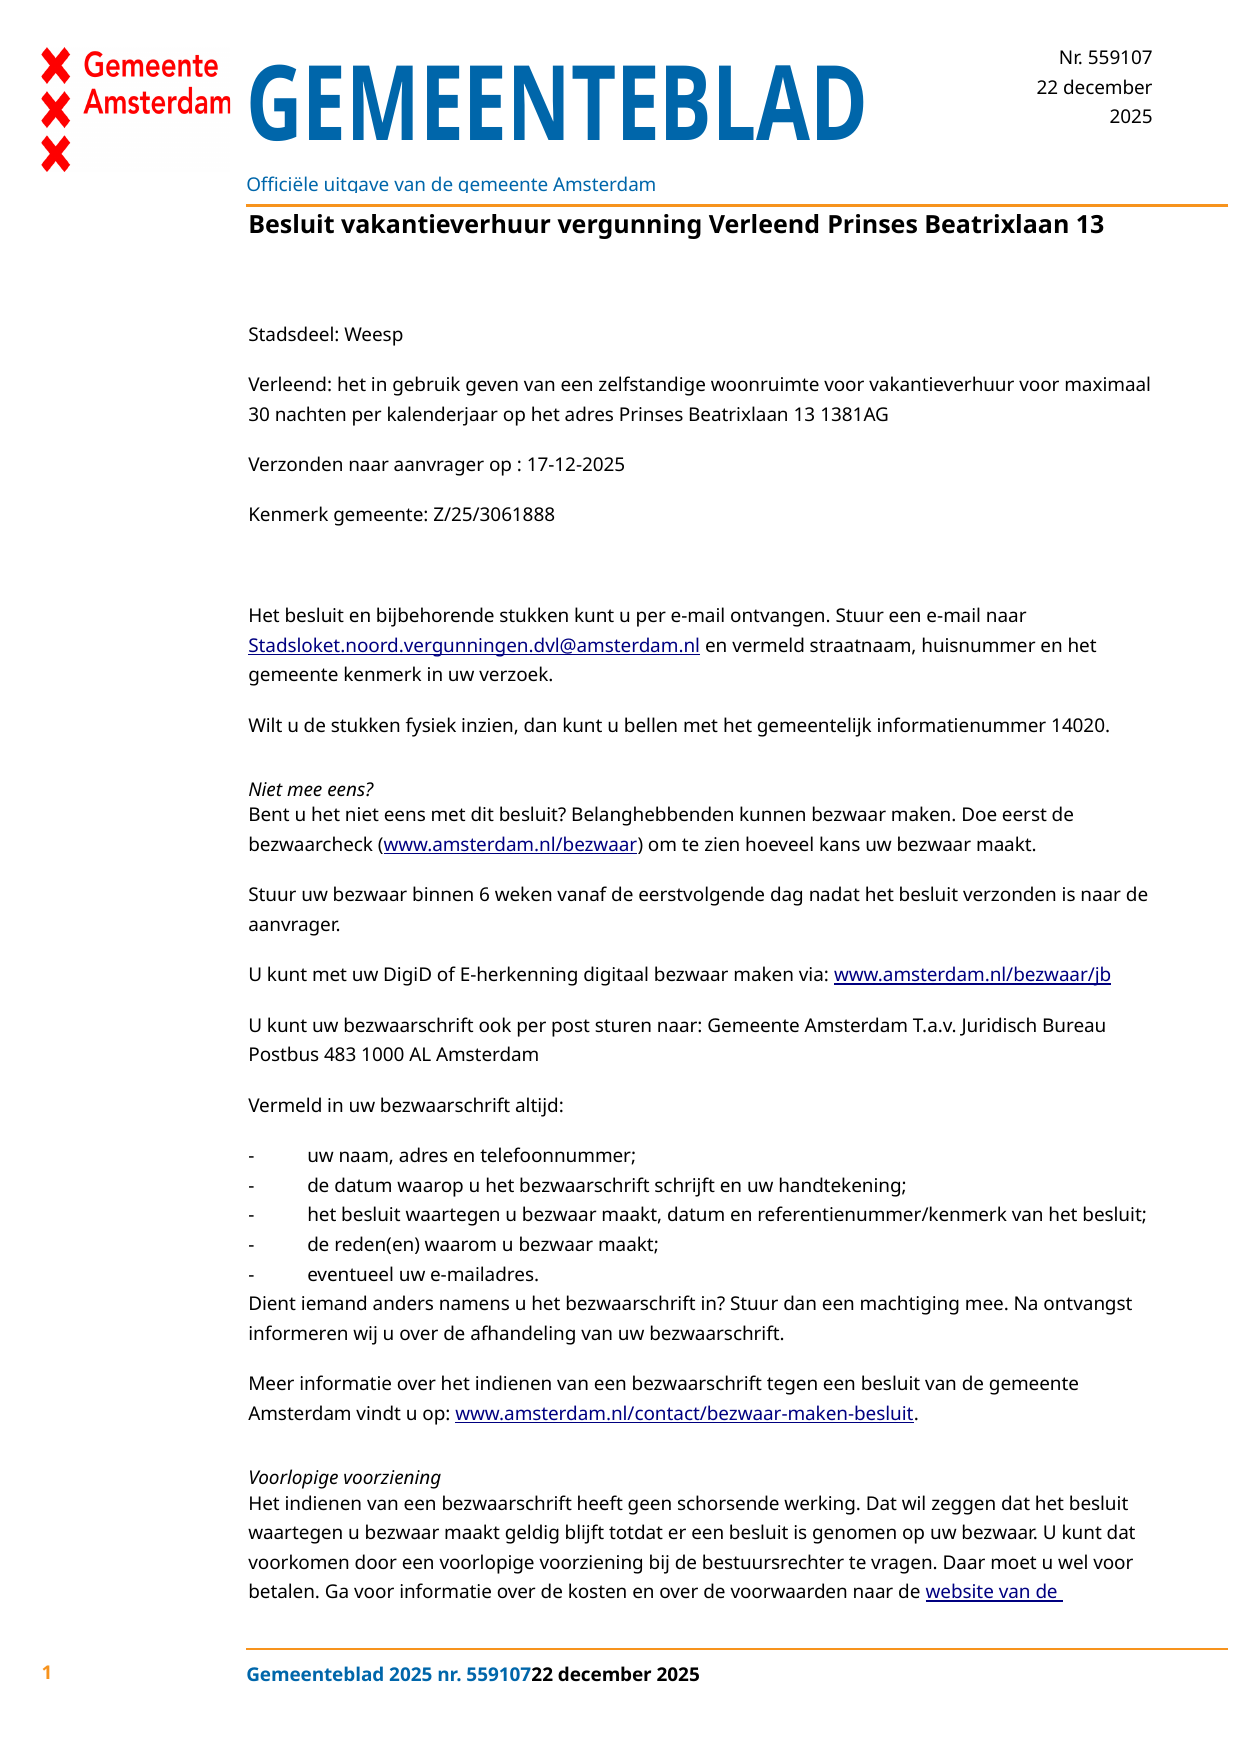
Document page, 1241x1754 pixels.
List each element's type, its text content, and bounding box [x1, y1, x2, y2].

list eventueel uw e-mailadres. [248, 1261, 1152, 1287]
text Dient iemand anders namens u het bezwaarschrift in? Stuur dan een machtiging mee. Na ontvangst informeren wij u over de afhandeling van uw bezwaarschrift. [248, 1290, 1152, 1346]
text Bent u het niet eens met dit besluit? Belanghebbenden kunnen bezwaar maken. Doe eerst de bezwaarcheck (www.amsterdam.nl/bezwaar) om te zien hoeveel kans uw bezwaar maakt. [248, 802, 1152, 857]
list de datum waarop u het bezwaarschrift schrijft en uw handtekening; [248, 1172, 1152, 1198]
text Kenmerk gemeente: Z/25/3061888 [248, 502, 1152, 527]
text Voorlopige voorziening [248, 1464, 1152, 1490]
picture [41, 47, 231, 172]
text Meer informatie over het indienen van een bezwaarschrift tegen een besluit van de gemeente Amsterdam vindt u op: www.amsterdam.nl/contact/bezwaar-maken-besluit. [248, 1370, 1152, 1426]
text U kunt met uw DigiD of E-herkenning digitaal bezwaar maken via: www.amsterdam.nl/bezwaar/jb [248, 962, 1152, 987]
text Stuur uw bezwaar binnen 6 weken vanaf de eerstvolgende dag nadat het besluit verzonden is naar de aanvrager. [248, 882, 1152, 937]
list uw naam, adres en telefoonnummer; [248, 1142, 1152, 1168]
list de reden(en) waarom u bezwaar maakt; [248, 1231, 1152, 1257]
text Wilt u de stukken fysiek inzien, dan kunt u bellen met het gemeentelijk informatienummer 14020. [248, 712, 1152, 738]
text Besluit vakantieverhuur vergunning Verleend Prinses Beatrixlaan 13 [248, 207, 1152, 241]
text Stadsdeel: Weesp [248, 321, 1152, 346]
text U kunt uw bezwaarschrift ook per post sturen naar: Gemeente Amsterdam T.a.v. Juridisch Bureau Postbus 483 1000 AL Amsterdam [248, 1012, 1152, 1067]
text Niet mee eens? [248, 776, 1152, 802]
text Het indienen van een bezwaarschrift heeft geen schorsende werking. Dat wil zeggen dat het besluit waartegen u bezwaar maakt geldig blijft totdat er een besluit is genomen op uw bezwaar. U kunt dat voorkomen door een voorlopige voorziening bij de bestuursrechter te vragen. Daar moet u wel voor betalen. Ga voor informatie over de kosten en over de voorwaarden naar de website van de [248, 1490, 1152, 1604]
text Het besluit en bijbehorende stukken kunt u per e-mail ontvangen. Stuur een e-mail naar Stadsloket.noord.vergunningen.dvl@amsterdam.nl en vermeld straatnaam, huisnummer en het gemeente kenmerk in uw verzoek. [248, 602, 1152, 687]
text Verleend: het in gebruik geven van een zelfstandige woonruimte voor vakantieverhuur voor maximaal 30 nachten per kalenderjaar op het adres Prinses Beatrixlaan 13 1381AG [248, 371, 1152, 426]
text Vermeld in uw bezwaarschrift altijd: [248, 1092, 1152, 1118]
text Verzonden naar aanvrager op : 17-12-2025 [248, 451, 1152, 477]
list het besluit waartegen u bezwaar maakt, datum en referentienummer/kenmerk van het besluit; [248, 1202, 1152, 1227]
